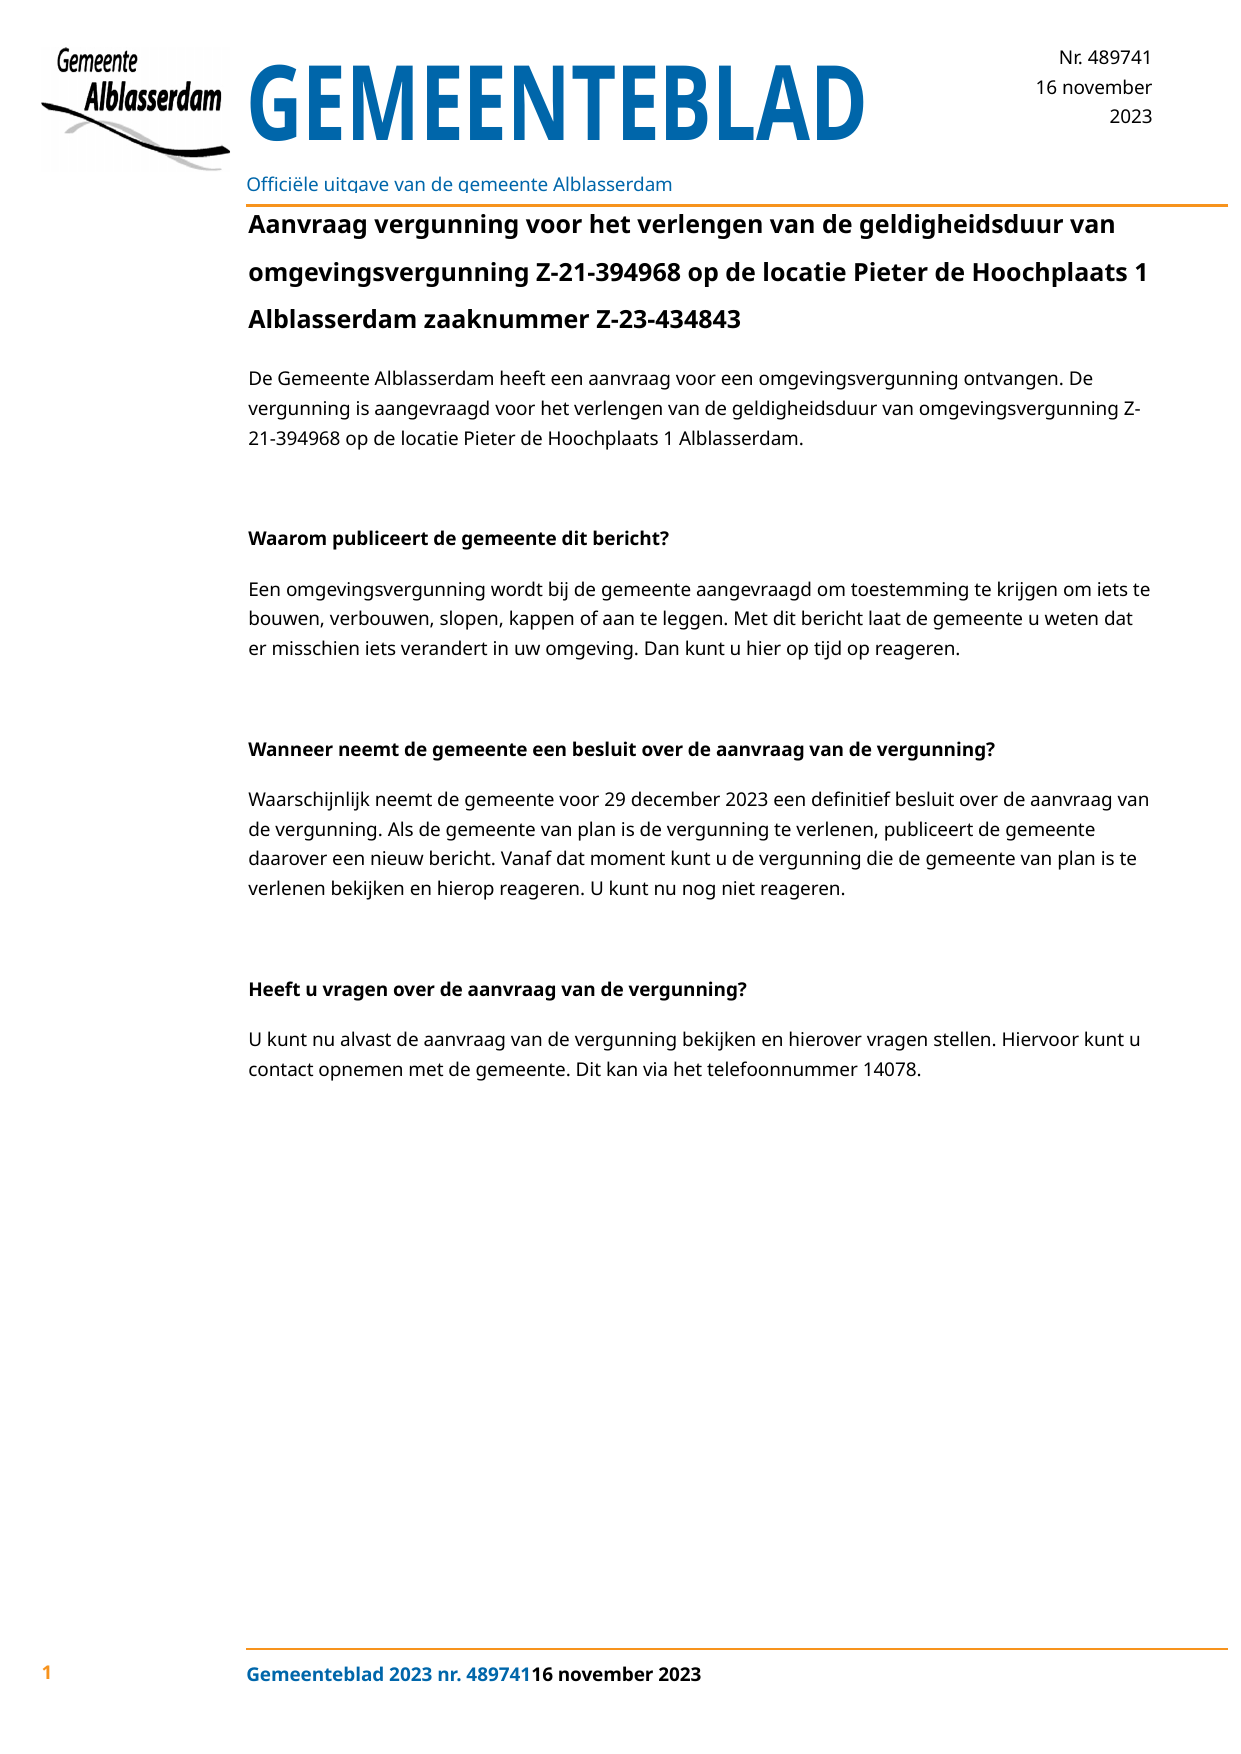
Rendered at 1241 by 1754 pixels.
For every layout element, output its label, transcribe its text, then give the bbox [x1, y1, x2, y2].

text Waarschijnlijk neemt de gemeente voor 29 december 2023 een definitief besluit over de aanvraag van de vergunning. Als de gemeente van plan is de vergunning te verlenen, publiceert de gemeente daarover een nieuw bericht. Vanaf dat moment kunt u de vergunning die de gemeente van plan is te verlenen bekijken en hierop reageren. U kunt nu nog niet reageren. [248, 786, 1152, 901]
text U kunt nu alvast de aanvraag van de vergunning bekijken en hierover vragen stellen. Hiervoor kunt u contact opnemen met de gemeente. Dit kan via het telefoonnummer 14078. [248, 1026, 1152, 1082]
text Waarom publiceert de gemeente dit bericht? [248, 526, 1152, 551]
picture [41, 47, 231, 172]
text Wanneer neemt de gemeente een besluit over de aanvraag van de vergunning? [248, 736, 1152, 762]
text Een omgevingsvergunning wordt bij de gemeente aangevraagd om toestemming te krijgen om iets te bouwen, verbouwen, slopen, kappen of aan te leggen. Met dit bericht laat de gemeente u weten dat er misschien iets verandert in uw omgeving. Dan kunt u hier op tijd op reageren. [248, 576, 1152, 661]
text Aanvraag vergunning voor het verlengen van de geldigheidsduur van omgevingsvergunning Z-21-394968 op de locatie Pieter de Hoochplaats 1 Alblasserdam zaaknummer Z-23-434843 [248, 207, 1152, 336]
text Heeft u vragen over de aanvraag van de vergunning? [248, 976, 1152, 1002]
text De Gemeente Alblasserdam heeft een aanvraag voor een omgevingsvergunning ontvangen. De vergunning is aangevraagd voor het verlengen van de geldigheidsduur van omgevingsvergunning Z-21-394968 op de locatie Pieter de Hoochplaats 1 Alblasserdam. [248, 366, 1152, 450]
